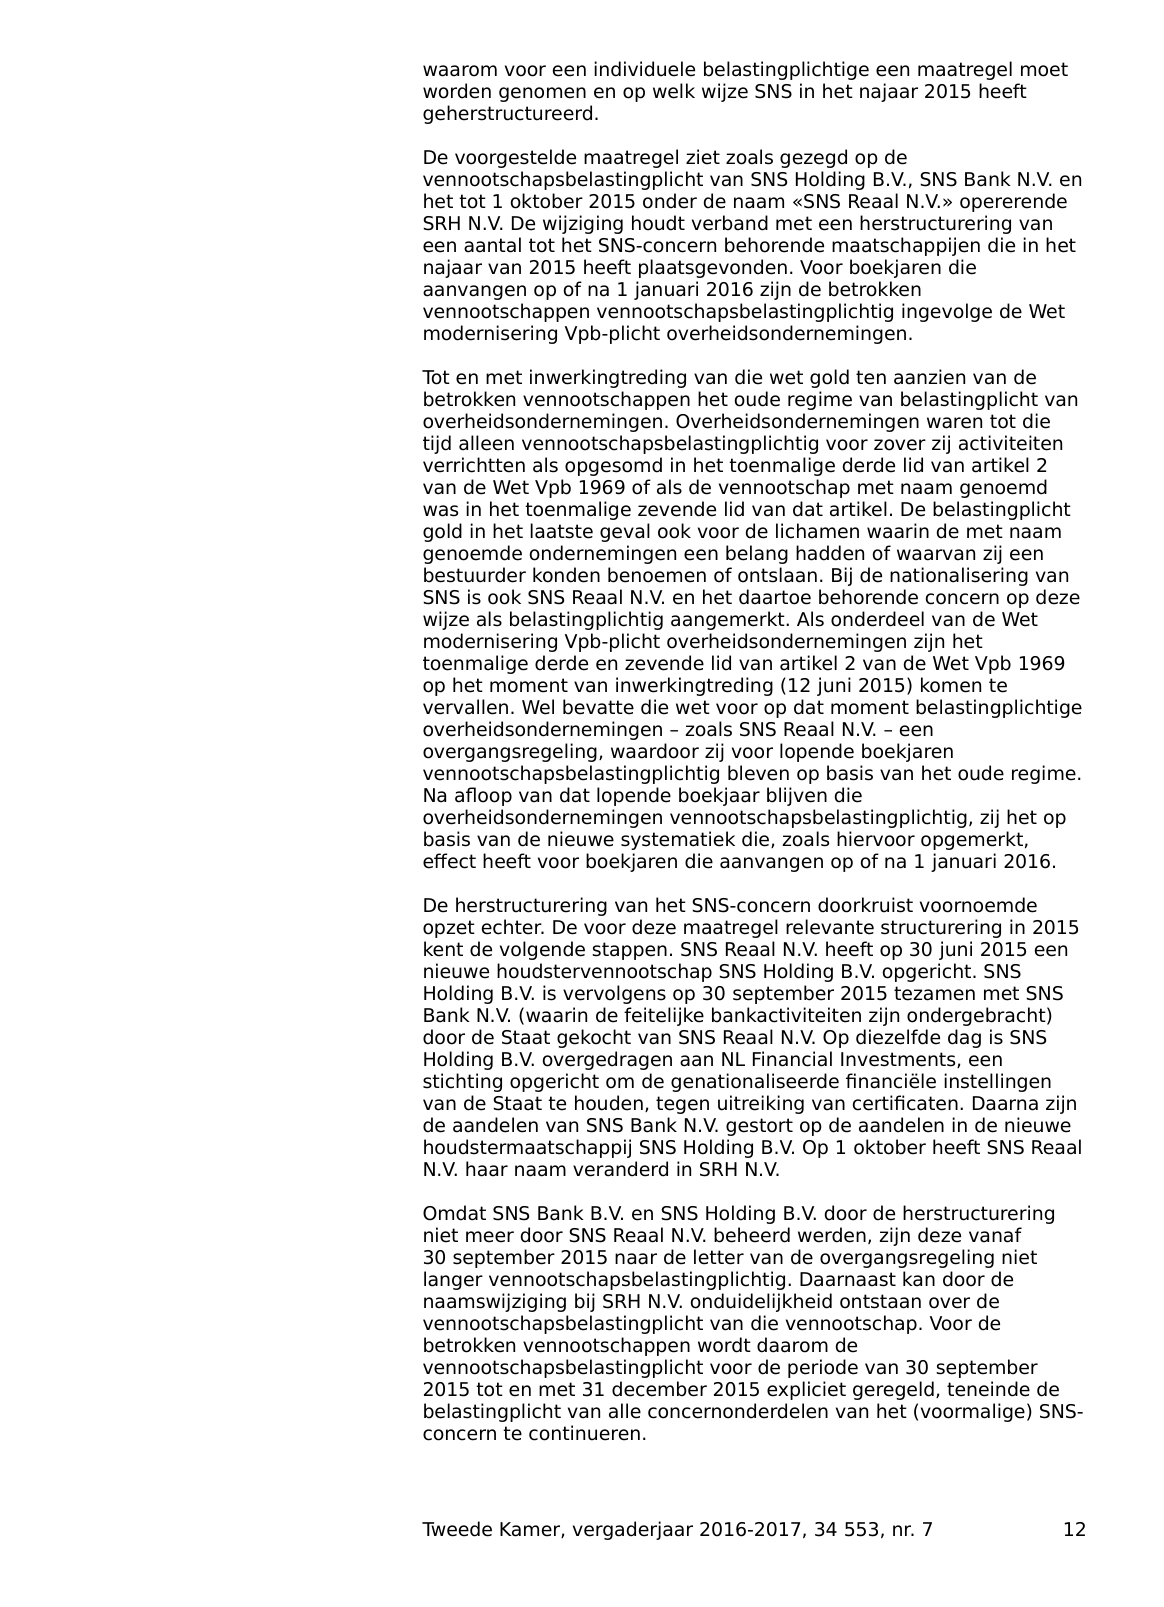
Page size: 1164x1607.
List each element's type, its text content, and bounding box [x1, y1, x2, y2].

text De herstructurering van het SNS-concern doorkruist voornoemde opzet echter. De voor deze maatregel relevante structurering in 2015 kent de volgende stappen. SNS Reaal N.V. heeft op 30 juni 2015 een nieuwe houdstervennootschap SNS Holding B.V. opgericht. SNS Holding B.V. is vervolgens op 30 september 2015 tezamen met SNS Bank N.V. (waarin de feitelijke bankactiviteiten zijn ondergebracht) door de Staat gekocht van SNS Reaal N.V. Op diezelfde dag is SNS Holding B.V. overgedragen aan NL Financial Investments, een stichting opgericht om de genationaliseerde financiële instellingen van de Staat te houden, tegen uitreiking van certificaten. Daarna zijn de aandelen van SNS Bank N.V. gestort op de aandelen in de nieuwe houdstermaatschappij SNS Holding B.V. Op 1 oktober heeft SNS Reaal N.V. haar naam veranderd in SRH N.V. [422, 895, 1087, 1181]
text De voorgestelde maatregel ziet zoals gezegd op de vennootschapsbelastingplicht van SNS Holding B.V., SNS Bank N.V. en het tot 1 oktober 2015 onder de naam «SNS Reaal N.V.» opererende SRH N.V. De wijziging houdt verband met een herstructurering van een aantal tot het SNS-concern behorende maatschappijen die in het najaar van 2015 heeft plaatsgevonden. Voor boekjaren die aanvangen op of na 1 januari 2016 zijn de betrokken vennootschappen vennootschapsbelastingplichtig ingevolge de Wet modernisering Vpb-plicht overheidsondernemingen. [422, 147, 1087, 345]
text Tot en met inwerkingtreding van die wet gold ten aanzien van de betrokken vennootschappen het oude regime van belastingplicht van overheidsondernemingen. Overheidsondernemingen waren tot die tijd alleen vennootschapsbelastingplichtig voor zover zij activiteiten verrichtten als opgesomd in het toenmalige derde lid van artikel 2 van de Wet Vpb 1969 of als de vennootschap met naam genoemd was in het toenmalige zevende lid van dat artikel. De belastingplicht gold in het laatste geval ook voor de lichamen waarin de met naam genoemde ondernemingen een belang hadden of waarvan zij een bestuurder konden benoemen of ontslaan. Bij de nationalisering van SNS is ook SNS Reaal N.V. en het daartoe behorende concern op deze wijze als belastingplichtig aangemerkt. Als onderdeel van de Wet modernisering Vpb-plicht overheidsondernemingen zijn het toenmalige derde en zevende lid van artikel 2 van de Wet Vpb 1969 op het moment van inwerkingtreding (12 juni 2015) komen te vervallen. Wel bevatte die wet voor op dat moment belastingplichtige overheidsondernemingen – zoals SNS Reaal N.V. – een overgangsregeling, waardoor zij voor lopende boekjaren vennootschapsbelastingplichtig bleven op basis van het oude regime. Na afloop van dat lopende boekjaar blijven die overheidsondernemingen vennootschapsbelastingplichtig, zij het op basis van de nieuwe systematiek die, zoals hiervoor opgemerkt, effect heeft voor boekjaren die aanvangen op of na 1 januari 2016. [422, 367, 1087, 873]
text waarom voor een individuele belastingplichtige een maatregel moet worden genomen en op welk wijze SNS in het najaar 2015 heeft geherstructureerd. [422, 59, 1087, 125]
text Omdat SNS Bank B.V. en SNS Holding B.V. door de herstructurering niet meer door SNS Reaal N.V. beheerd werden, zijn deze vanaf 30 september 2015 naar de letter van de overgangsregeling niet langer vennootschapsbelastingplichtig. Daarnaast kan door de naamswijziging bij SRH N.V. onduidelijkheid ontstaan over de vennootschapsbelastingplicht van die vennootschap. Voor de betrokken vennootschappen wordt daarom de vennootschapsbelastingplicht voor de periode van 30 september 2015 tot en met 31 december 2015 expliciet geregeld, teneinde de belastingplicht van alle concernonderdelen van het (voormalige) SNS-concern te continueren. [422, 1203, 1087, 1444]
